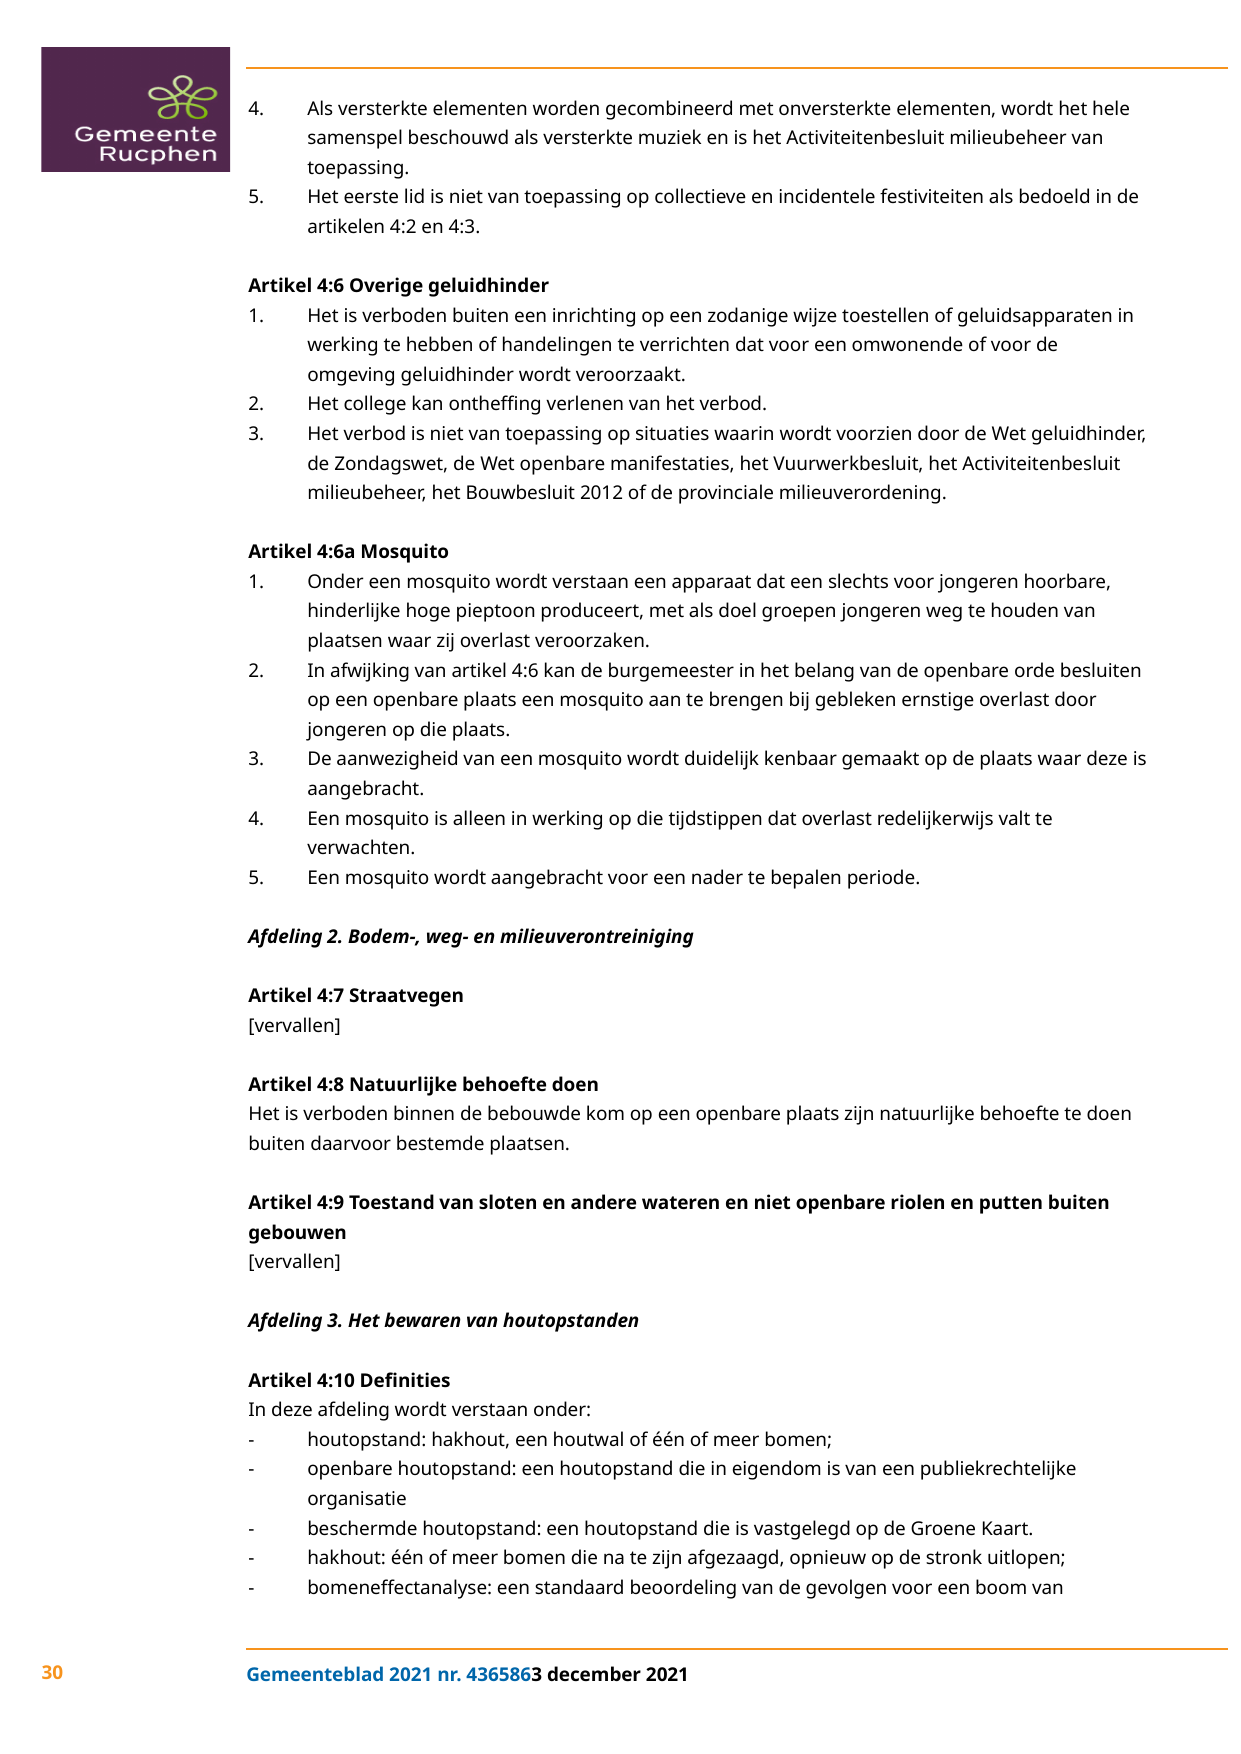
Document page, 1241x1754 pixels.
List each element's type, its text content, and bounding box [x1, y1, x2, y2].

list Een mosquito is alleen in werking op die tijdstippen dat overlast redelijkerwijs valt te verwachten. [248, 805, 1152, 860]
text [vervallen] [248, 1012, 1152, 1038]
list Onder een mosquito wordt verstaan een apparaat dat een slechts voor jongeren hoorbare, hinderlijke hoge pieptoon produceert, met als doel groepen jongeren weg te houden van plaatsen waar zij overlast veroorzaken. [248, 568, 1152, 653]
text Het is verboden binnen de bebouwde kom op een openbare plaats zijn natuurlijke behoefte te doen buiten daarvoor bestemde plaatsen. [248, 1101, 1152, 1156]
list In afwijking van artikel 4:6 kan de burgemeester in het belang van de openbare orde besluiten op een openbare plaats een mosquito aan te brengen bij gebleken ernstige overlast door jongeren op die plaats. [248, 657, 1152, 742]
text Artikel 4:10 Definities [248, 1367, 1152, 1393]
text Artikel 4:9 Toestand van sloten en andere wateren en niet openbare riolen en putten buiten gebouwen [248, 1189, 1152, 1245]
text Afdeling 3. Het bewaren van houtopstanden [248, 1308, 1152, 1333]
picture [41, 47, 231, 172]
text Artikel 4:7 Straatvegen [248, 982, 1152, 1008]
list Het college kan ontheffing verlenen van het verbod. [248, 391, 1152, 416]
list openbare houtopstand: een houtopstand die in eigendom is van een publiekrechtelijke organisatie [248, 1456, 1152, 1511]
text [vervallen] [248, 1248, 1152, 1274]
text Artikel 4:6 Overige geluidhinder [248, 272, 1152, 298]
list De aanwezigheid van een mosquito wordt duidelijk kenbaar gemaakt op de plaats waar deze is aangebracht. [248, 746, 1152, 801]
text Afdeling 2. Bodem-, weg- en milieuverontreiniging [248, 923, 1152, 949]
list Een mosquito wordt aangebracht voor een nader te bepalen periode. [248, 864, 1152, 890]
text In deze afdeling wordt verstaan onder: [248, 1396, 1152, 1422]
list houtopstand: hakhout, een houtwal of één of meer bomen; [248, 1426, 1152, 1452]
list Als versterkte elementen worden gecombineerd met onversterkte elementen, wordt het hele samenspel beschouwd als versterkte muziek en is het Activiteitenbesluit milieubeheer van toepassing. [248, 95, 1152, 180]
list bomeneffectanalyse: een standaard beoordeling van de gevolgen voor een boom van [248, 1574, 1152, 1600]
text Artikel 4:8 Natuurlijke behoefte doen [248, 1071, 1152, 1097]
list hakhout: één of meer bomen die na te zijn afgezaagd, opnieuw op de stronk uitlopen; [248, 1544, 1152, 1570]
list Het eerste lid is niet van toepassing op collectieve en incidentele festiviteiten als bedoeld in de artikelen 4:2 en 4:3. [248, 183, 1152, 239]
text Artikel 4:6a Mosquito [248, 538, 1152, 564]
list Het is verboden buiten een inrichting op een zodanige wijze toestellen of geluidsapparaten in werking te hebben of handelingen te verrichten dat voor een omwonende of voor de omgeving geluidhinder wordt veroorzaakt. [248, 302, 1152, 387]
list Het verbod is niet van toepassing op situaties waarin wordt voorzien door de Wet geluidhinder, de Zondagswet, de Wet openbare manifestaties, het Vuurwerkbesluit, het Activiteitenbesluit milieubeheer, het Bouwbesluit 2012 of de provinciale milieuverordening. [248, 420, 1152, 505]
list beschermde houtopstand: een houtopstand die is vastgelegd op de Groene Kaart. [248, 1515, 1152, 1541]
